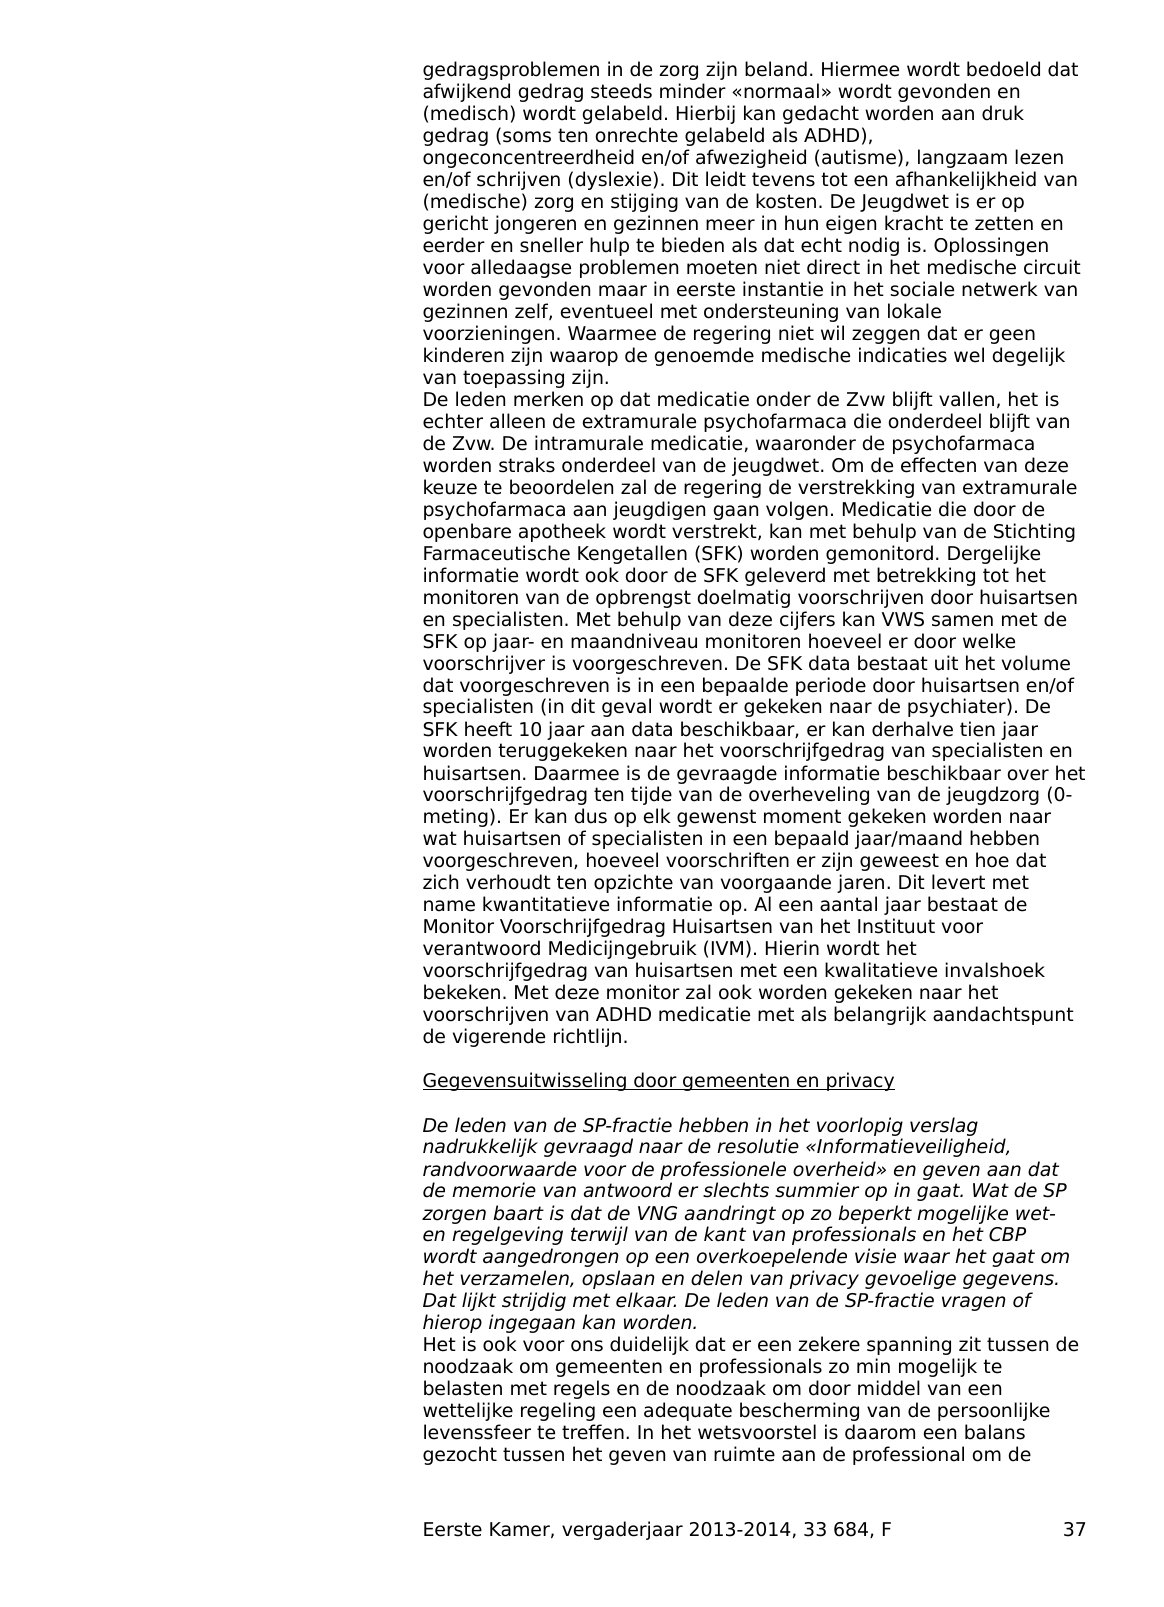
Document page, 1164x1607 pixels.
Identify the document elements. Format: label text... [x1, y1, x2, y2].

text De leden merken op dat medicatie onder de Zvw blijft vallen, het is echter alleen de extramurale psychofarmaca die onderdeel blijft van de Zvw. De intramurale medicatie, waaronder de psychofarmaca worden straks onderdeel van de jeugdwet. Om de effecten van deze keuze te beoordelen zal de regering de verstrekking van extramurale psychofarmaca aan jeugdigen gaan volgen. Medicatie die door de openbare apotheek wordt verstrekt, kan met behulp van de Stichting Farmaceutische Kengetallen (SFK) worden gemonitord. Dergelijke informatie wordt ook door de SFK geleverd met betrekking tot het monitoren van de opbrengst doelmatig voorschrijven door huisartsen en specialisten. Met behulp van deze cijfers kan VWS samen met de SFK op jaar- en maandniveau monitoren hoeveel er door welke voorschrijver is voorgeschreven. De SFK data bestaat uit het volume dat voorgeschreven is in een bepaalde periode door huisartsen en/of specialisten (in dit geval wordt er gekeken naar de psychiater). De SFK heeft 10 jaar aan data beschikbaar, er kan derhalve tien jaar worden teruggekeken naar het voorschrijfgedrag van specialisten en huisartsen. Daarmee is de gevraagde informatie beschikbaar over het voorschrijfgedrag ten tijde van de overheveling van de jeugdzorg (0-meting). Er kan dus op elk gewenst moment gekeken worden naar wat huisartsen of specialisten in een bepaald jaar/maand hebben voorgeschreven, hoeveel voorschriften er zijn geweest en hoe dat zich verhoudt ten opzichte van voorgaande jaren. Dit levert met name kwantitatieve informatie op. Al een aantal jaar bestaat de Monitor Voorschrijfgedrag Huisartsen van het Instituut voor verantwoord Medicijngebruik (IVM). Hierin wordt het voorschrijfgedrag van huisartsen met een kwalitatieve invalshoek bekeken. Met deze monitor zal ook worden gekeken naar het voorschrijven van ADHD medicatie met als belangrijk aandachtspunt de vigerende richtlijn. [422, 389, 1087, 1048]
text gedragsproblemen in de zorg zijn beland. Hiermee wordt bedoeld dat afwijkend gedrag steeds minder «normaal» wordt gevonden en (medisch) wordt gelabeld. Hierbij kan gedacht worden aan druk gedrag (soms ten onrechte gelabeld als ADHD), ongeconcentreerdheid en/of afwezigheid (autisme), langzaam lezen en/of schrijven (dyslexie). Dit leidt tevens tot een afhankelijkheid van (medische) zorg en stijging van de kosten. De Jeugdwet is er op gericht jongeren en gezinnen meer in hun eigen kracht te zetten en eerder en sneller hulp te bieden als dat echt nodig is. Oplossingen voor alledaagse problemen moeten niet direct in het medische circuit worden gevonden maar in eerste instantie in het sociale netwerk van gezinnen zelf, eventueel met ondersteuning van lokale voorzieningen. Waarmee de regering niet wil zeggen dat er geen kinderen zijn waarop de genoemde medische indicaties wel degelijk van toepassing zijn. [422, 59, 1087, 389]
text Het is ook voor ons duidelijk dat er een zekere spanning zit tussen de noodzaak om gemeenten en professionals zo min mogelijk te belasten met regels en de noodzaak om door middel van een wettelijke regeling een adequate bescherming van de persoonlijke levenssfeer te treffen. In het wetsvoorstel is daarom een balans gezocht tussen het geven van ruimte aan de professional om de [422, 1334, 1087, 1466]
text De leden van de SP-fractie hebben in het voorlopig verslag nadrukkelijk gevraagd naar de resolutie «Informatieveiligheid, randvoorwaarde voor de professionele overheid» en geven aan dat de memorie van antwoord er slechts summier op in gaat. Wat de SP zorgen baart is dat de VNG aandringt op zo beperkt mogelijke wet- en regelgeving terwijl van de kant van professionals en het CBP wordt aangedrongen op een overkoepelende visie waar het gaat om het verzamelen, opslaan en delen van privacy gevoelige gegevens. Dat lijkt strijdig met elkaar. De leden van de SP-fractie vragen of hierop ingegaan kan worden. [422, 1114, 1087, 1334]
subtitle Gegevensuitwisseling door gemeenten en privacy [422, 1070, 1087, 1092]
